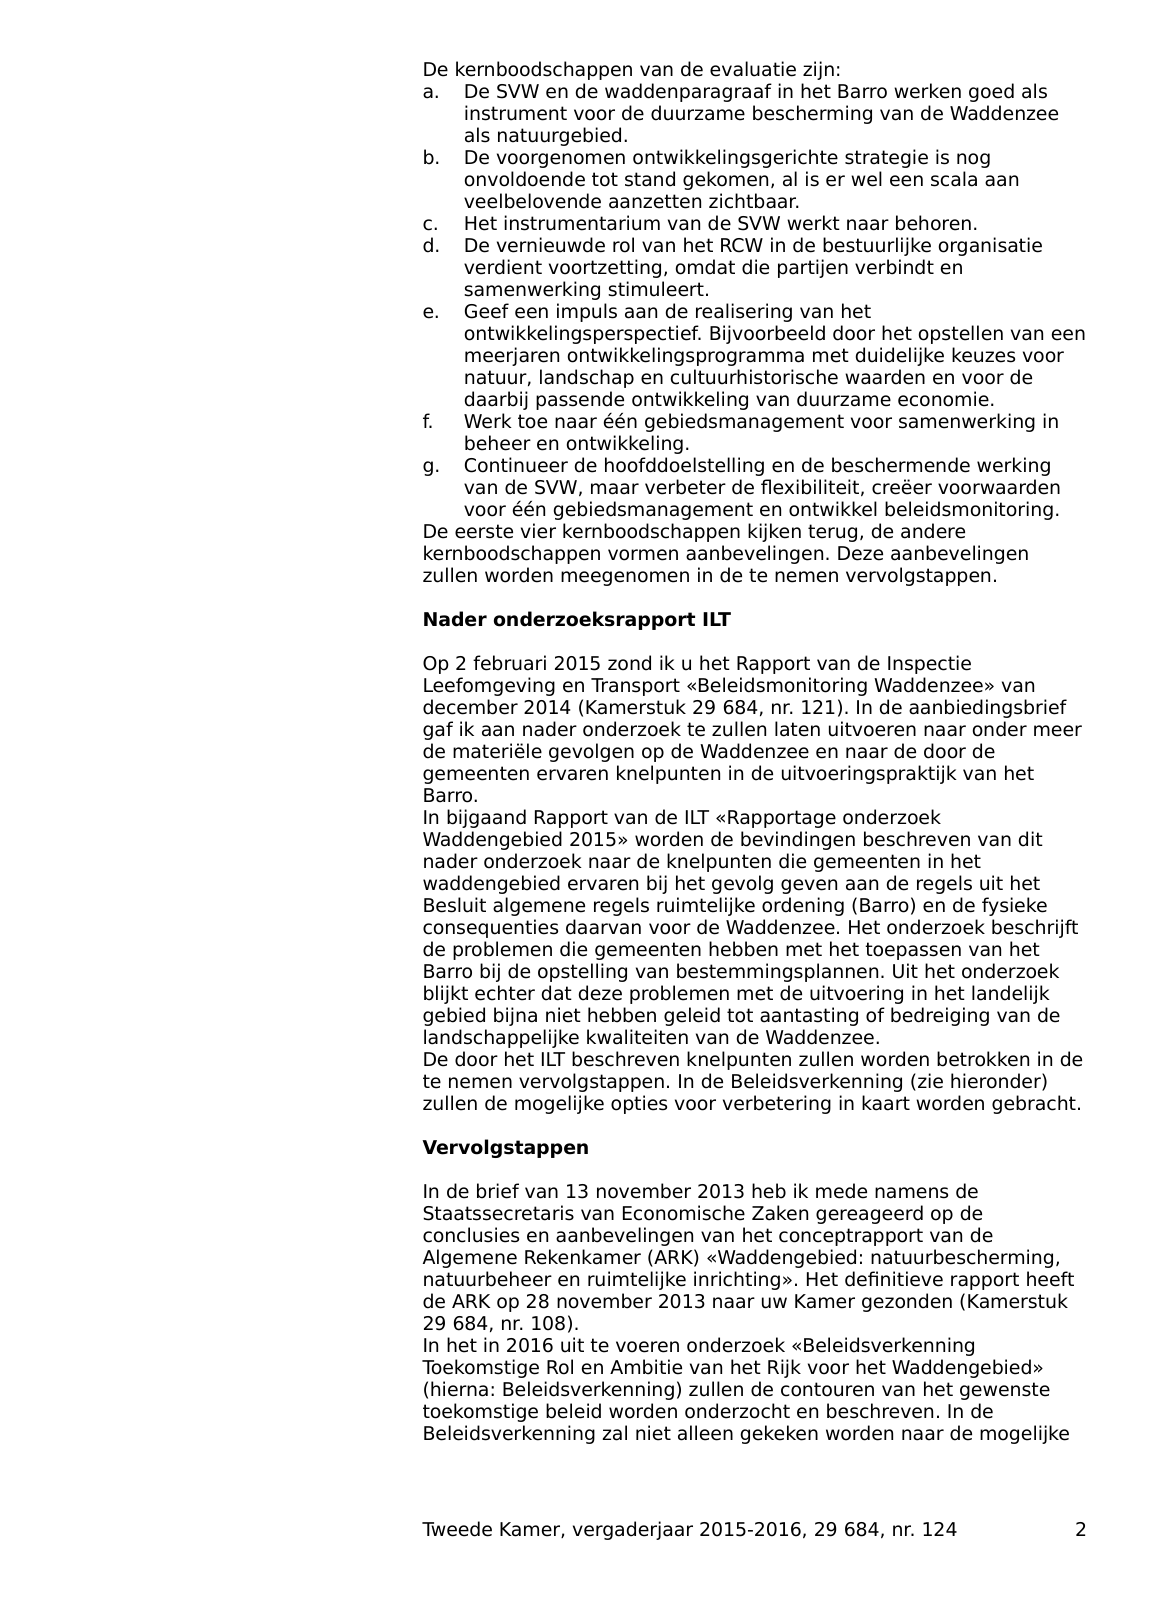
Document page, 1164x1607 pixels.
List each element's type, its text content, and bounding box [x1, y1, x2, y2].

text De door het ILT beschreven knelpunten zullen worden betrokken in de te nemen vervolgstappen. In de Beleidsverkenning (zie hieronder) zullen de mogelijke opties voor verbetering in kaart worden gebracht. [422, 1048, 1087, 1114]
text Op 2 februari 2015 zond ik u het Rapport van de Inspectie Leefomgeving en Transport «Beleidsmonitoring Waddenzee» van december 2014 (Kamerstuk 29 684, nr. 121). In de aanbiedingsbrief gaf ik aan nader onderzoek te zullen laten uitvoeren naar onder meer de materiële gevolgen op de Waddenzee en naar de door de gemeenten ervaren knelpunten in de uitvoeringspraktijk van het Barro. [422, 653, 1087, 807]
subtitle Nader onderzoeksrapport ILT [422, 609, 1087, 631]
text In bijgaand Rapport van de ILT «Rapportage onderzoek Waddengebied 2015» worden de bevindingen beschreven van dit nader onderzoek naar de knelpunten die gemeenten in het waddengebied ervaren bij het gevolg geven aan de regels uit het Besluit algemene regels ruimtelijke ordening (Barro) en de fysieke consequenties daarvan voor de Waddenzee. Het onderzoek beschrijft de problemen die gemeenten hebben met het toepassen van het Barro bij de opstelling van bestemmingsplannen. Uit het onderzoek blijkt echter dat deze problemen met de uitvoering in het landelijk gebied bijna niet hebben geleid tot aantasting of bedreiging van de landschappelijke kwaliteiten van de Waddenzee. [422, 807, 1087, 1048]
subtitle Vervolgstappen [422, 1137, 1087, 1159]
text d. De vernieuwde rol van het RCW in de bestuurlijke organisatie verdient voortzetting, omdat die partijen verbindt en samenwerking stimuleert. [422, 235, 1087, 301]
text De kernboodschappen van de evaluatie zijn: [422, 59, 1087, 81]
text c. Het instrumentarium van de SVW werkt naar behoren. [422, 213, 1087, 235]
text In de brief van 13 november 2013 heb ik mede namens de Staatssecretaris van Economische Zaken gereageerd op de conclusies en aanbevelingen van het conceptrapport van de Algemene Rekenkamer (ARK) «Waddengebied: natuurbescherming, natuurbeheer en ruimtelijke inrichting». Het definitieve rapport heeft de ARK op 28 november 2013 naar uw Kamer gezonden (Kamerstuk 29 684, nr. 108). [422, 1181, 1087, 1335]
text e. Geef een impuls aan de realisering van het ontwikkelingsperspectief. Bijvoorbeeld door het opstellen van een meerjaren ontwikkelingsprogramma met duidelijke keuzes voor natuur, landschap en cultuurhistorische waarden en voor de daarbij passende ontwikkeling van duurzame economie. [422, 301, 1087, 411]
text De eerste vier kernboodschappen kijken terug, de andere kernboodschappen vormen aanbevelingen. Deze aanbevelingen zullen worden meegenomen in de te nemen vervolgstappen. [422, 521, 1087, 587]
text a. De SVW en de waddenparagraaf in het Barro werken goed als instrument voor de duurzame bescherming van de Waddenzee als natuurgebied. [422, 81, 1087, 147]
text In het in 2016 uit te voeren onderzoek «Beleidsverkenning Toekomstige Rol en Ambitie van het Rijk voor het Waddengebied» (hierna: Beleidsverkenning) zullen de contouren van het gewenste toekomstige beleid worden onderzocht en beschreven. In de Beleidsverkenning zal niet alleen gekeken worden naar de mogelijke [422, 1335, 1087, 1444]
text b. De voorgenomen ontwikkelingsgerichte strategie is nog onvoldoende tot stand gekomen, al is er wel een scala aan veelbelovende aanzetten zichtbaar. [422, 147, 1087, 213]
text g. Continueer de hoofddoelstelling en de beschermende werking van de SVW, maar verbeter de flexibiliteit, creëer voorwaarden voor één gebiedsmanagement en ontwikkel beleidsmonitoring. [422, 455, 1087, 521]
text f. Werk toe naar één gebiedsmanagement voor samenwerking in beheer en ontwikkeling. [422, 411, 1087, 455]
